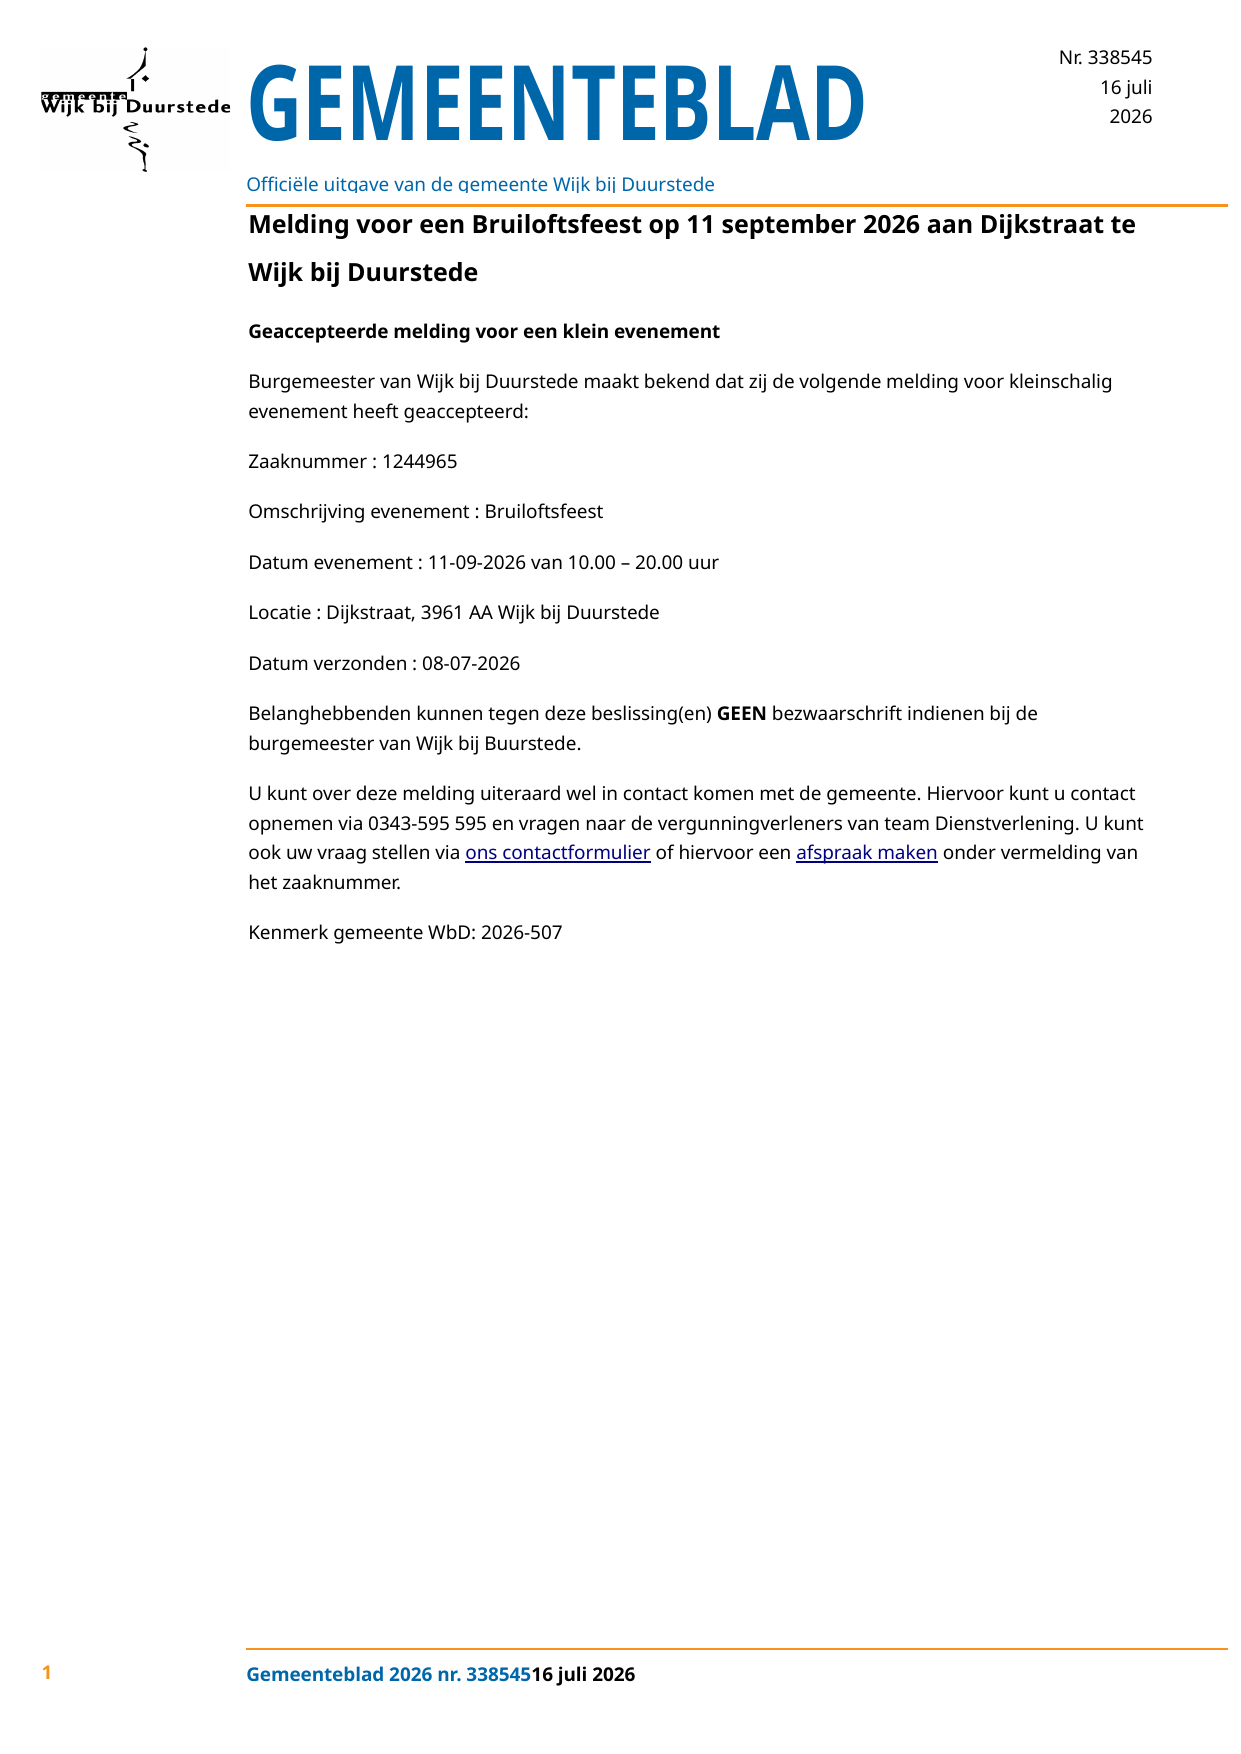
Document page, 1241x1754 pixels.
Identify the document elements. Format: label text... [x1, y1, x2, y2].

text Datum evenement : 11-09-2026 van 10.00 – 20.00 uur [248, 549, 1152, 575]
text Melding voor een Bruiloftsfeest op 11 september 2026 aan Dijkstraat te Wijk bij Duurstede [248, 207, 1152, 288]
text U kunt over deze melding uiteraard wel in contact komen met de gemeente. Hiervoor kunt u contact opnemen via 0343-595 595 en vragen naar de vergunningverleners van team Dienstverlening. U kunt ook uw vraag stellen via ons contactformulier of hiervoor een afspraak maken onder vermelding van het zaaknummer. [248, 780, 1152, 895]
text Belanghebbenden kunnen tegen deze beslissing(en) GEEN bezwaarschrift indienen bij de burgemeester van Wijk bij Buurstede. [248, 700, 1152, 756]
text Zaaknummer : 1244965 [248, 448, 1152, 474]
text Burgemeester van Wijk bij Duurstede maakt bekend dat zij de volgende melding voor kleinschalig evenement heeft geaccepteerd: [248, 368, 1152, 424]
text Locatie : Dijkstraat, 3961 AA Wijk bij Duurstede [248, 599, 1152, 625]
text Geaccepteerde melding voor een klein evenement [248, 318, 1152, 344]
text Datum verzonden : 08-07-2026 [248, 650, 1152, 676]
text Kenmerk gemeente WbD: 2026-507 [248, 919, 1152, 945]
text Omschrijving evenement : Bruiloftsfeest [248, 499, 1152, 524]
picture [41, 47, 231, 172]
